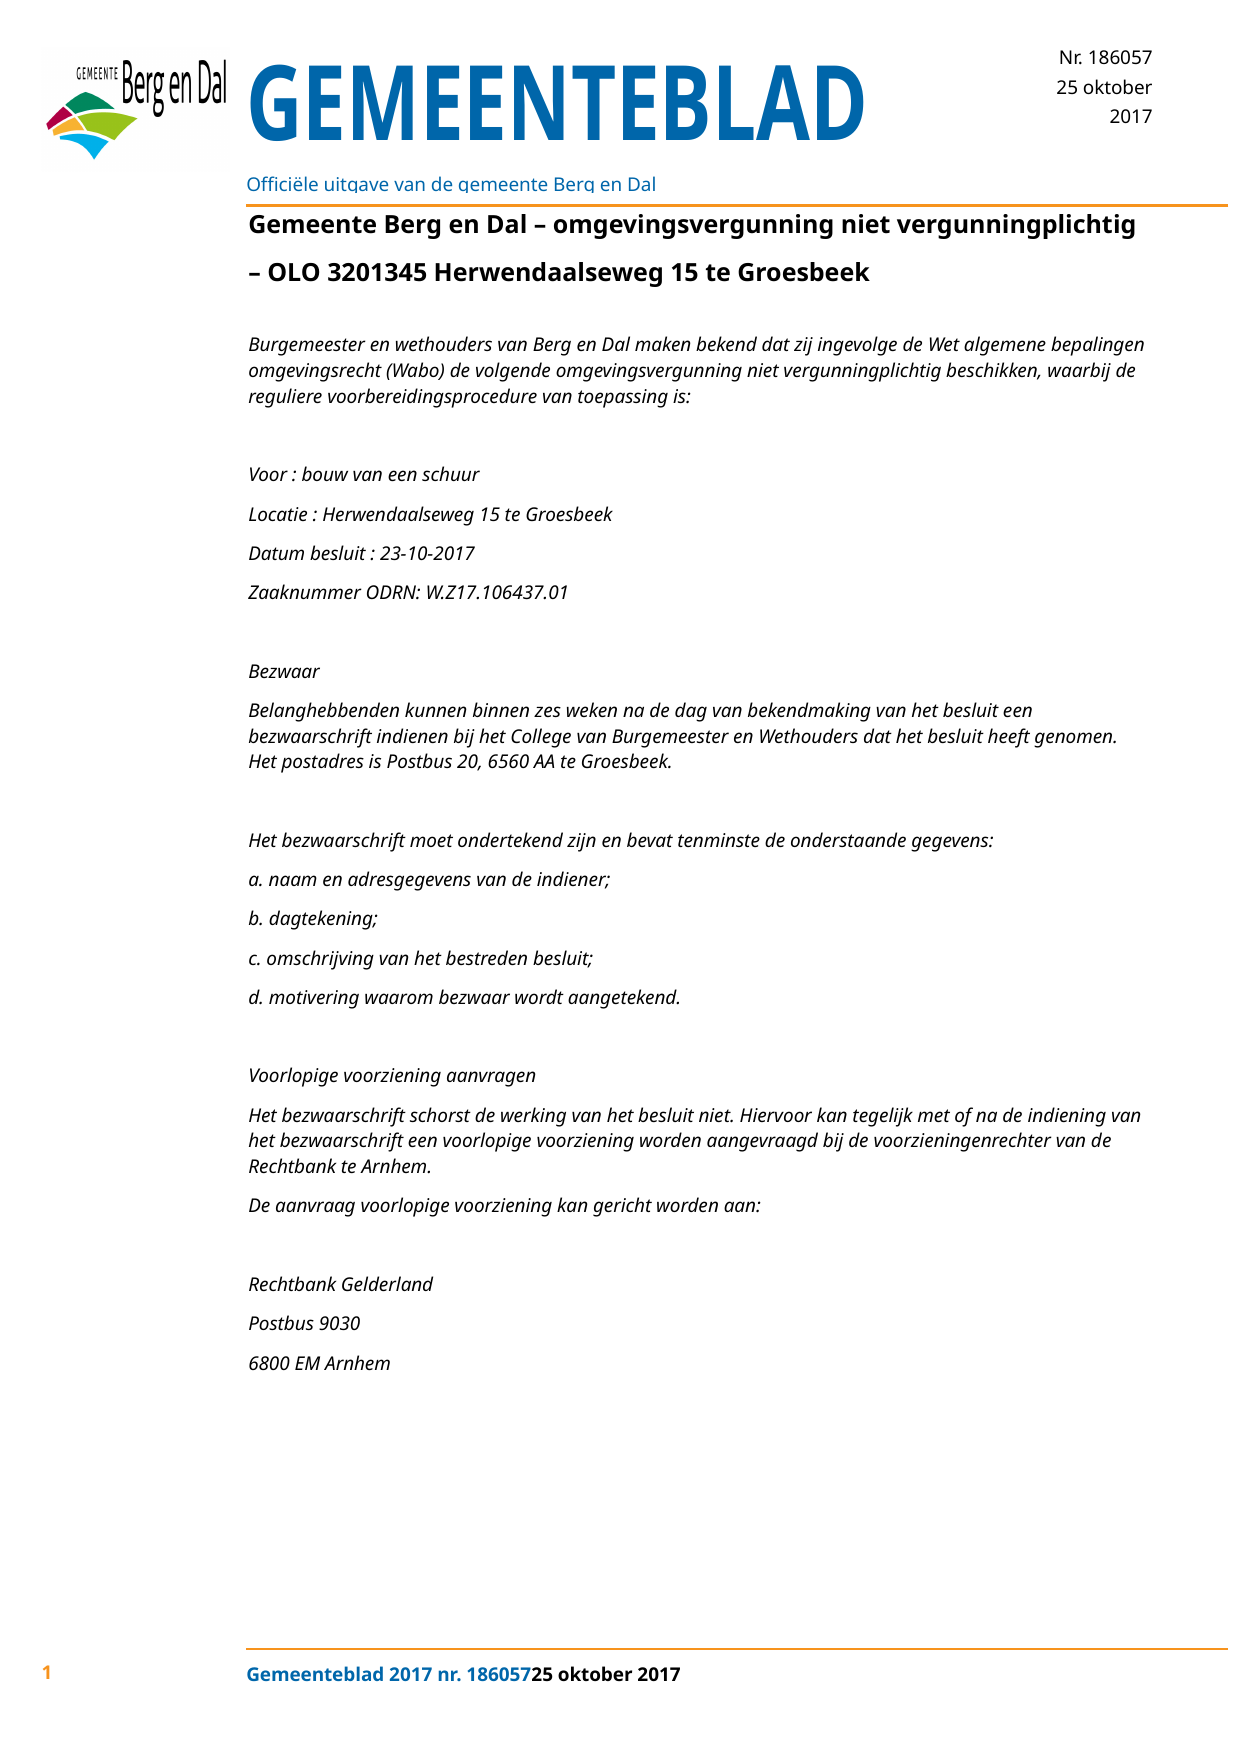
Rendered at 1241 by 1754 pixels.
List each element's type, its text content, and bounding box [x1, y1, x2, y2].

text Locatie : Herwendaalseweg 15 te Groesbeek [248, 501, 1152, 526]
text De aanvraag voorlopige voorziening kan gericht worden aan: [248, 1193, 1152, 1218]
text Datum besluit : 23-10-2017 [248, 540, 1152, 566]
text a. naam en adresgegevens van de indiener; [248, 866, 1152, 892]
text Belanghebbenden kunnen binnen zes weken na de dag van bekendmaking van het besluit een bezwaarschrift indienen bij het College van Burgemeester en Wethouders dat het besluit heeft genomen. Het postadres is Postbus 20, 6560 AA te Groesbeek. [248, 697, 1152, 774]
picture [41, 47, 231, 172]
text Voorlopige voorziening aanvragen [248, 1063, 1152, 1088]
text b. dagtekening; [248, 906, 1152, 931]
text Gemeente Berg en Dal – omgevingsvergunning niet vergunningplichtig – OLO 3201345 Herwendaalseweg 15 te Groesbeek [248, 207, 1152, 288]
text d. motivering waarom bezwaar wordt aangetekend. [248, 984, 1152, 1010]
text Het bezwaarschrift moet ondertekend zijn en bevat tenminste de onderstaande gegevens: [248, 827, 1152, 853]
text Bezwaar [248, 658, 1152, 683]
text c. omschrijving van het bestreden besluit; [248, 945, 1152, 971]
text Het bezwaarschrift schorst de werking van het besluit niet. Hiervoor kan tegelijk met of na de indiening van het bezwaarschrift een voorlopige voorziening worden aangevraagd bij de voorzieningenrechter van de Rechtbank te Arnhem. [248, 1102, 1152, 1179]
text Zaaknummer ODRN: W.Z17.106437.01 [248, 579, 1152, 605]
text Burgemeester en wethouders van Berg en Dal maken bekend dat zij ingevolge de Wet algemene bepalingen omgevingsrecht (Wabo) de volgende omgevingsvergunning niet vergunningplichtig beschikken, waarbij de reguliere voorbereidingsprocedure van toepassing is: [248, 331, 1152, 409]
text Rechtbank Gelderland [248, 1271, 1152, 1297]
text 6800 EM Arnhem [248, 1350, 1152, 1376]
text Postbus 9030 [248, 1311, 1152, 1336]
text Voor : bouw van een schuur [248, 461, 1152, 487]
